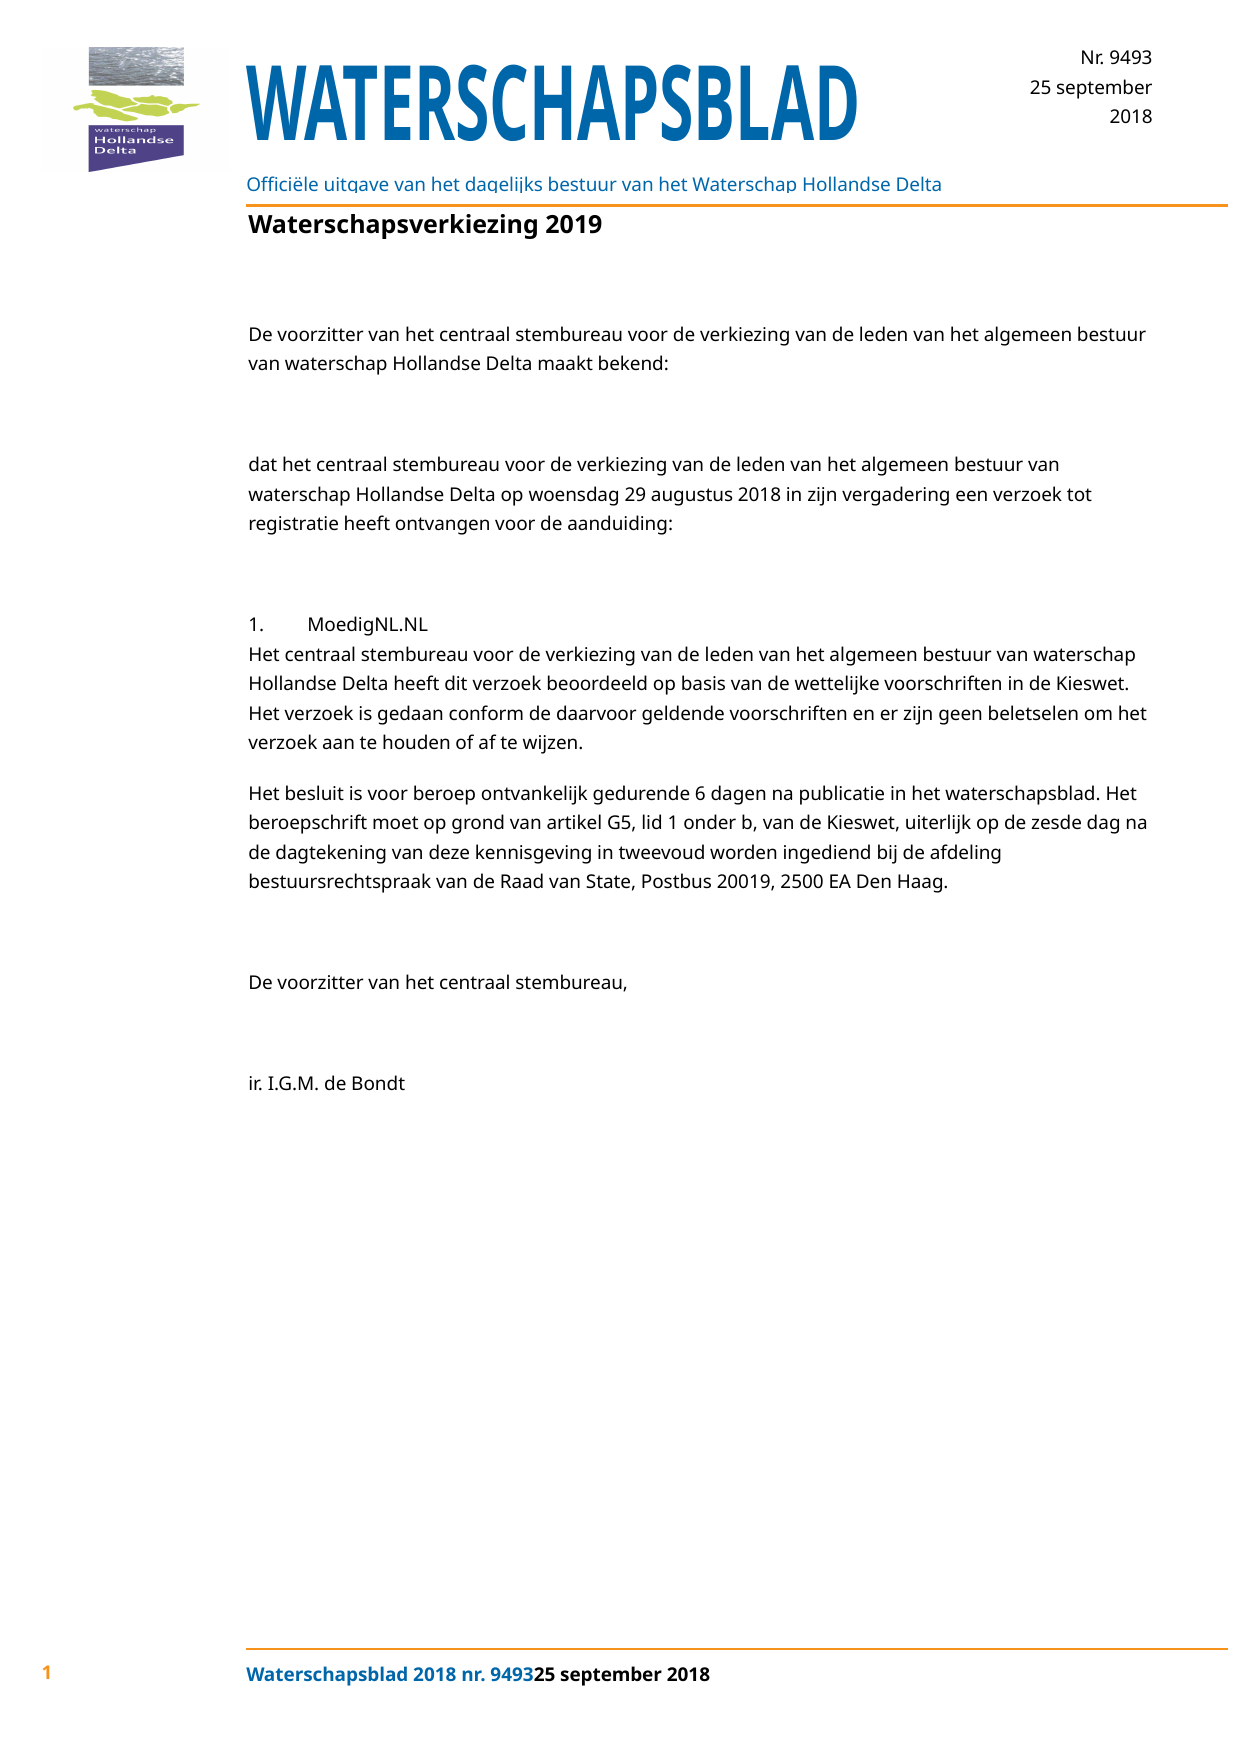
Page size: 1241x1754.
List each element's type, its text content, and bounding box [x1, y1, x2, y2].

picture [41, 47, 231, 172]
text Het besluit is voor beroep ontvankelijk gedurende 6 dagen na publicatie in het waterschapsblad. Het beroepschrift moet op grond van artikel G5, lid 1 onder b, van de Kieswet, uiterlijk op de zesde dag na de dagtekening van deze kennisgeving in tweevoud worden ingediend bij de afdeling bestuursrechtspraak van de Raad van State, Postbus 20019, 2500 EA Den Haag. [248, 780, 1152, 894]
text Het centraal stembureau voor de verkiezing van de leden van het algemeen bestuur van waterschap Hollandse Delta heeft dit verzoek beoordeeld op basis van de wettelijke voorschriften in de Kieswet. Het verzoek is gedaan conform de daarvoor geldende voorschriften en er zijn geen beletselen om het verzoek aan te houden of af te wijzen. [248, 641, 1152, 755]
text De voorzitter van het centraal stembureau voor de verkiezing van de leden van het algemeen bestuur van waterschap Hollandse Delta maakt bekend: [248, 321, 1152, 376]
text dat het centraal stembureau voor de verkiezing van de leden van het algemeen bestuur van waterschap Hollandse Delta op woensdag 29 augustus 2018 in zijn vergadering een verzoek tot registratie heeft ontvangen voor de aanduiding: [248, 451, 1152, 536]
text De voorzitter van het centraal stembureau, [248, 969, 1152, 995]
text ir. I.G.M. de Bondt [248, 1070, 1152, 1096]
list MoedigNL.NL [248, 611, 1152, 637]
text Waterschapsverkiezing 2019 [248, 207, 1152, 241]
